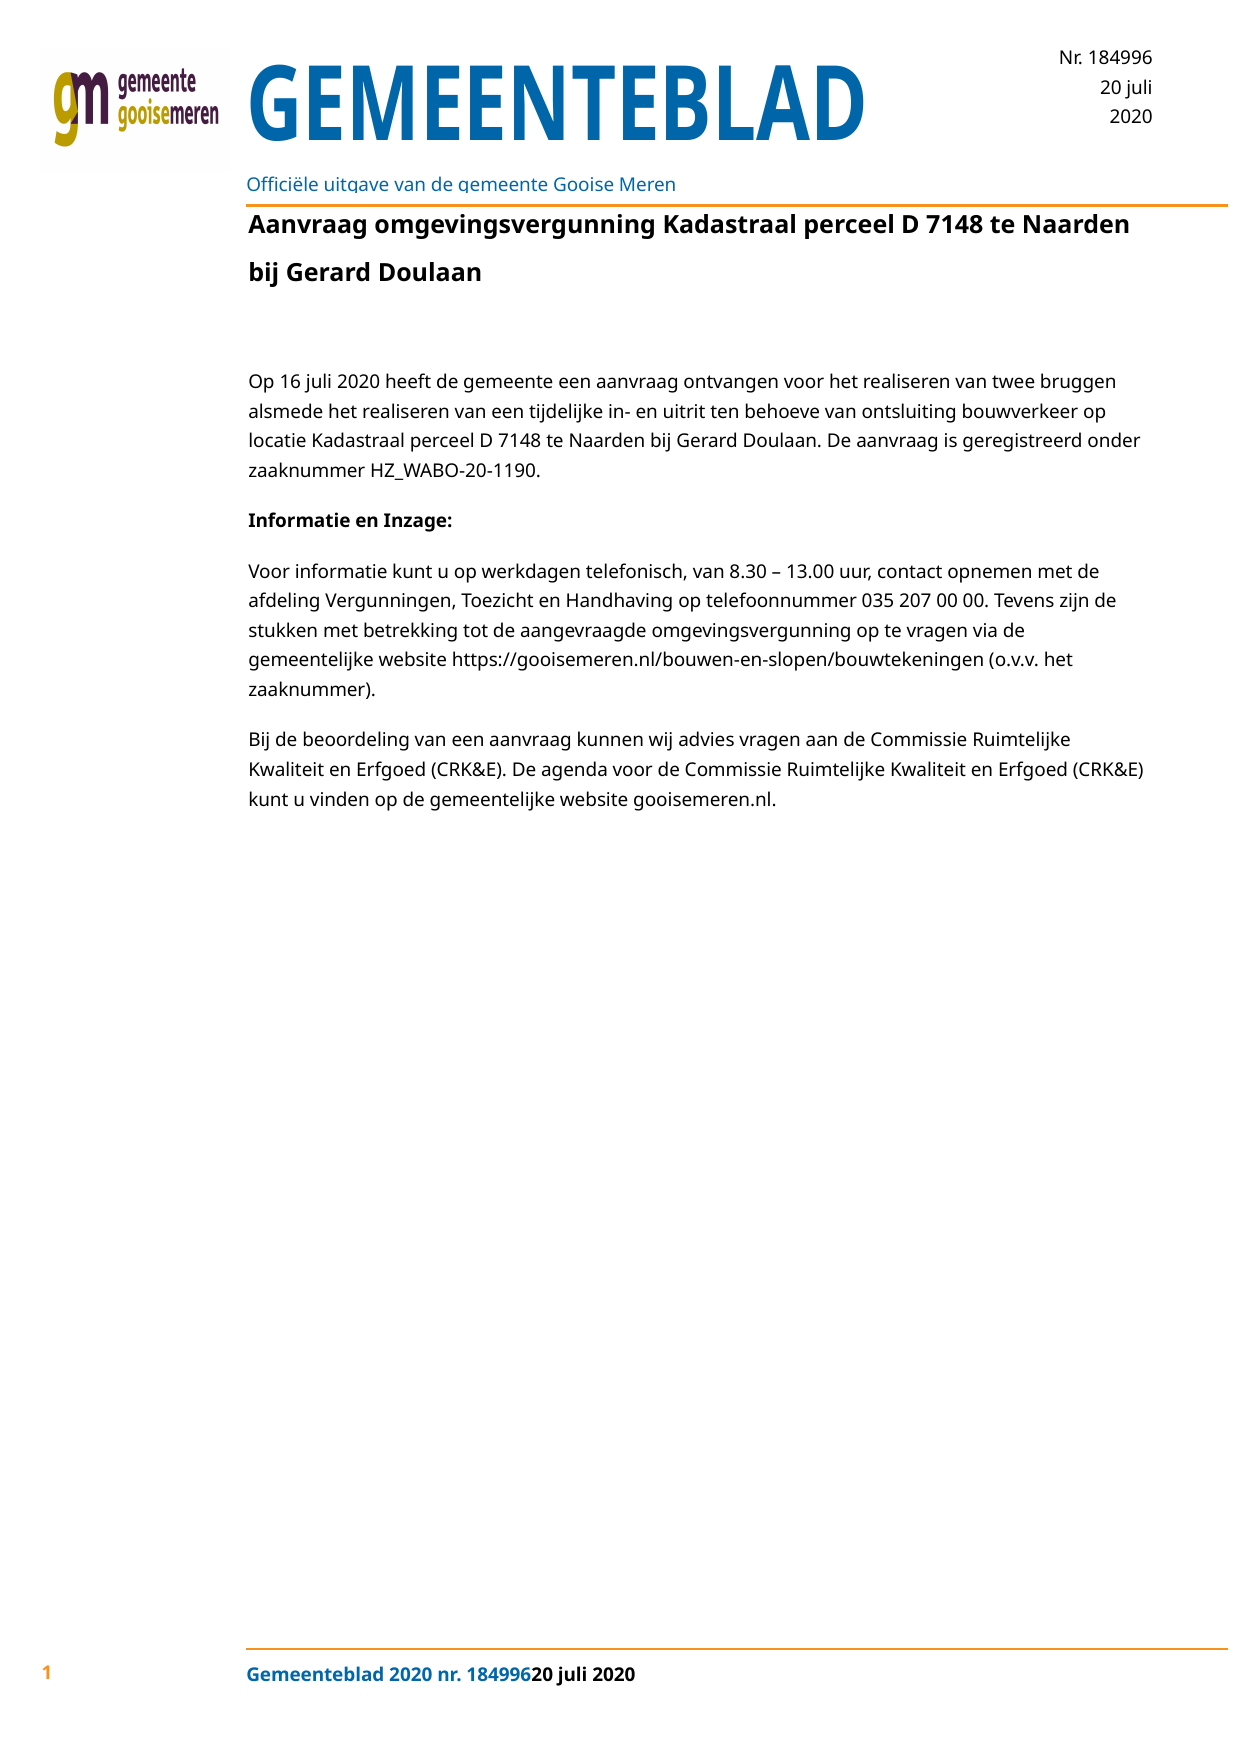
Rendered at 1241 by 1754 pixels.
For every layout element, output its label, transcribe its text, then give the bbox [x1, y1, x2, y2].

text Aanvraag omgevingsvergunning Kadastraal perceel D 7148 te Naarden bij Gerard Doulaan [248, 207, 1152, 288]
text Bij de beoordeling van een aanvraag kunnen wij advies vragen aan de Commissie Ruimtelijke Kwaliteit en Erfgoed (CRK&E). De agenda voor de Commissie Ruimtelijke Kwaliteit en Erfgoed (CRK&E) kunt u vinden op de gemeentelijke website gooisemeren.nl. [248, 727, 1152, 812]
picture [41, 47, 231, 172]
text Op 16 juli 2020 heeft de gemeente een aanvraag ontvangen voor het realiseren van twee bruggen alsmede het realiseren van een tijdelijke in- en uitrit ten behoeve van ontsluiting bouwverkeer op locatie Kadastraal perceel D 7148 te Naarden bij Gerard Doulaan. De aanvraag is geregistreerd onder zaaknummer HZ_WABO-20-1190. [248, 368, 1152, 483]
text Informatie en Inzage: [248, 507, 1152, 533]
text Voor informatie kunt u op werkdagen telefonisch, van 8.30 – 13.00 uur, contact opnemen met de afdeling Vergunningen, Toezicht en Handhaving op telefoonnummer 035 207 00 00. Tevens zijn de stukken met betrekking tot de aangevraagde omgevingsvergunning op te vragen via de gemeentelijke website https://gooisemeren.nl/bouwen-en-slopen/bouwtekeningen (o.v.v. het zaaknummer). [248, 558, 1152, 702]
